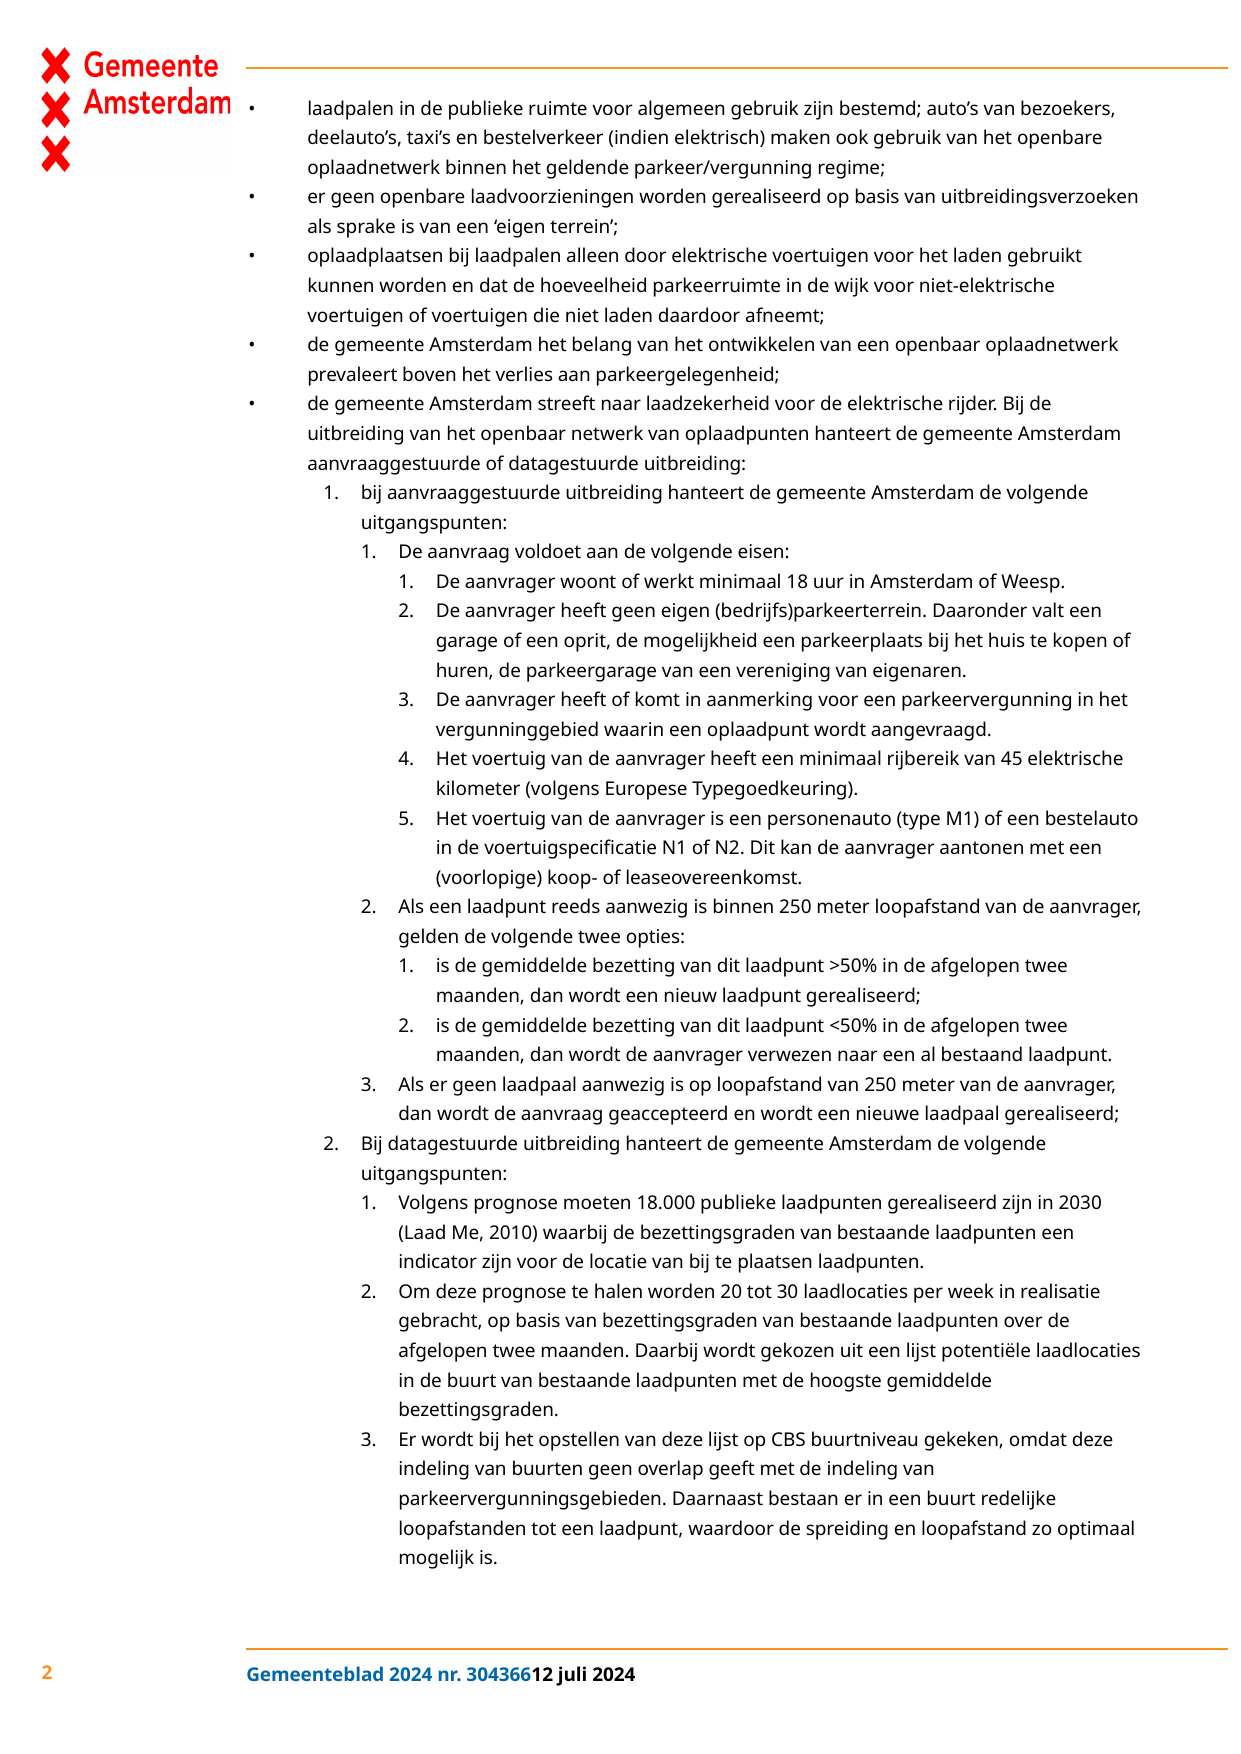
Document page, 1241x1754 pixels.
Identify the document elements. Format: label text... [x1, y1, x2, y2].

list oplaadplaatsen bij laadpalen alleen door elektrische voertuigen voor het laden gebruikt kunnen worden en dat de hoeveelheid parkeerruimte in de wijk voor niet-elektrische voertuigen of voertuigen die niet laden daardoor afneemt; [248, 243, 1152, 328]
list Als er geen laadpaal aanwezig is op loopafstand van 250 meter van de aanvrager, dan wordt de aanvraag geaccepteerd en wordt een nieuwe laadpaal gerealiseerd; [361, 1071, 1152, 1126]
list Volgens prognose moeten 18.000 publieke laadpunten gerealiseerd zijn in 2030 (Laad Me, 2010) waarbij de bezettingsgraden van bestaande laadpunten een indicator zijn voor de locatie van bij te plaatsen laadpunten. [361, 1189, 1152, 1274]
list er geen openbare laadvoorzieningen worden gerealiseerd op basis van uitbreidingsverzoeken als sprake is van een ‘eigen terrein’; [248, 183, 1152, 239]
list Om deze prognose te halen worden 20 tot 30 laadlocaties per week in realisatie gebracht, op basis van bezettingsgraden van bestaande laadpunten over de afgelopen twee maanden. Daarbij wordt gekozen uit een lijst potentiële laadlocaties in de buurt van bestaande laadpunten met de hoogste gemiddelde bezettingsgraden. [361, 1278, 1152, 1422]
list Het voertuig van de aanvrager heeft een minimaal rijbereik van 45 elektrische kilometer (volgens Europese Typegoedkeuring). [398, 746, 1152, 801]
list Als een laadpunt reeds aanwezig is binnen 250 meter loopafstand van de aanvrager, gelden de volgende twee opties: [361, 893, 1152, 949]
list De aanvrager heeft geen eigen (bedrijfs)parkeerterrein. Daaronder valt een garage of een oprit, de mogelijkheid een parkeerplaats bij het huis te kopen of huren, de parkeergarage van een vereniging van eigenaren. [398, 598, 1152, 683]
list is de gemiddelde bezetting van dit laadpunt >50% in de afgelopen twee maanden, dan wordt een nieuw laadpunt gerealiseerd; [398, 953, 1152, 1008]
list de gemeente Amsterdam het belang van het ontwikkelen van een openbaar oplaadnetwerk prevaleert boven het verlies aan parkeergelegenheid; [248, 331, 1152, 387]
list De aanvrager heeft of komt in aanmerking voor een parkeervergunning in het vergunninggebied waarin een oplaadpunt wordt aangevraagd. [398, 686, 1152, 742]
picture [41, 47, 231, 172]
list De aanvraag voldoet aan de volgende eisen: [361, 538, 1152, 564]
list de gemeente Amsterdam streeft naar laadzekerheid voor de elektrische rijder. Bij de uitbreiding van het openbaar netwerk van oplaadpunten hanteert de gemeente Amsterdam aanvraaggestuurde of datagestuurde uitbreiding: [248, 391, 1152, 476]
list Er wordt bij het opstellen van deze lijst op CBS buurtniveau gekeken, omdat deze indeling van buurten geen overlap geeft met de indeling van parkeervergunningsgebieden. Daarnaast bestaan er in een buurt redelijke loopafstanden tot een laadpunt, waardoor de spreiding en loopafstand zo optimaal mogelijk is. [361, 1426, 1152, 1570]
list Het voertuig van de aanvrager is een personenauto (type M1) of een bestelauto in de voertuigspecificatie N1 of N2. Dit kan de aanvrager aantonen met een (voorlopige) koop- of leaseovereenkomst. [398, 805, 1152, 890]
list Bij datagestuurde uitbreiding hanteert de gemeente Amsterdam de volgende uitgangspunten: [323, 1130, 1152, 1186]
list De aanvrager woont of werkt minimaal 18 uur in Amsterdam of Weesp. [398, 568, 1152, 594]
list laadpalen in de publieke ruimte voor algemeen gebruik zijn bestemd; auto’s van bezoekers, deelauto’s, taxi’s en bestelverkeer (indien elektrisch) maken ook gebruik van het openbare oplaadnetwerk binnen het geldende parkeer/vergunning regime; [248, 95, 1152, 180]
list is de gemiddelde bezetting van dit laadpunt <50% in de afgelopen twee maanden, dan wordt de aanvrager verwezen naar een al bestaand laadpunt. [398, 1012, 1152, 1067]
list bij aanvraaggestuurde uitbreiding hanteert de gemeente Amsterdam de volgende uitgangspunten: [323, 479, 1152, 535]
